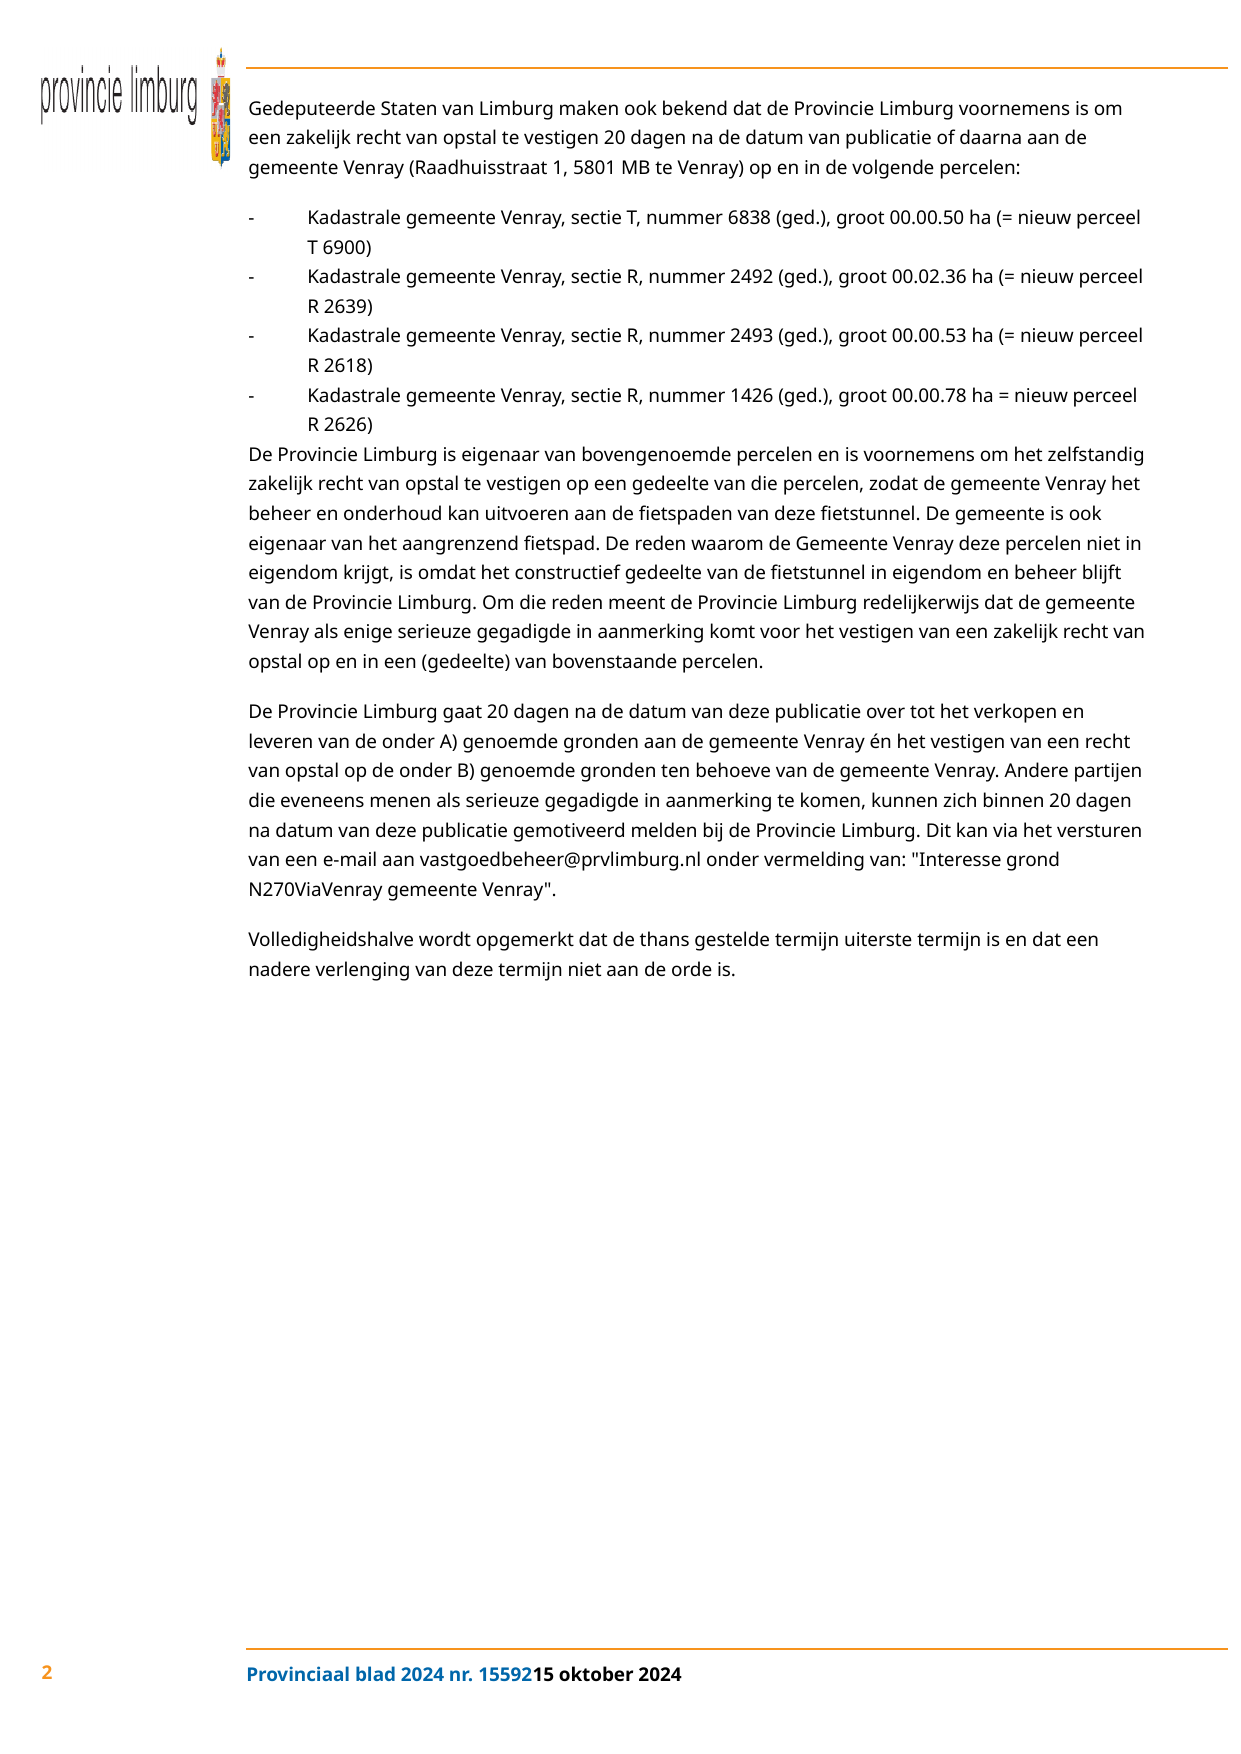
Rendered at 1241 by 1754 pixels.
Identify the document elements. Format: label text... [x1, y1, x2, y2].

text Volledigheidshalve wordt opgemerkt dat de thans gestelde termijn uiterste termijn is en dat een nadere verlenging van deze termijn niet aan de orde is. [248, 926, 1152, 982]
text De Provincie Limburg is eigenaar van bovengenoemde percelen en is voornemens om het zelfstandig zakelijk recht van opstal te vestigen op een gedeelte van die percelen, zodat de gemeente Venray het beheer en onderhoud kan uitvoeren aan de fietspaden van deze fietstunnel. De gemeente is ook eigenaar van het aangrenzend fietspad. De reden waarom de Gemeente Venray deze percelen niet in eigendom krijgt, is omdat het constructief gedeelte van de fietstunnel in eigendom en beheer blijft van de Provincie Limburg. Om die reden meent de Provincie Limburg redelijkerwijs dat de gemeente Venray als enige serieuze gegadigde in aanmerking komt voor het vestigen van een zakelijk recht van opstal op en in een (gedeelte) van bovenstaande percelen. [248, 441, 1152, 674]
text De Provincie Limburg gaat 20 dagen na de datum van deze publicatie over tot het verkopen en leveren van de onder A) genoemde gronden aan de gemeente Venray én het vestigen van een recht van opstal op de onder B) genoemde gronden ten behoeve van de gemeente Venray. Andere partijen die eveneens menen als serieuze gegadigde in aanmerking te komen, kunnen zich binnen 20 dagen na datum van deze publicatie gemotiveerd melden bij de Provincie Limburg. Dit kan via het versturen van een e-mail aan vastgoedbeheer@prvlimburg.nl onder vermelding van: "Interesse grond N270ViaVenray gemeente Venray". [248, 698, 1152, 902]
list Kadastrale gemeente Venray, sectie R, nummer 1426 (ged.), groot 00.00.78 ha = nieuw perceel R 2626) [248, 382, 1152, 437]
list Kadastrale gemeente Venray, sectie T, nummer 6838 (ged.), groot 00.00.50 ha (= nieuw perceel T 6900) [248, 204, 1152, 260]
list Kadastrale gemeente Venray, sectie R, nummer 2493 (ged.), groot 00.00.53 ha (= nieuw perceel R 2618) [248, 323, 1152, 378]
list Kadastrale gemeente Venray, sectie R, nummer 2492 (ged.), groot 00.02.36 ha (= nieuw perceel R 2639) [248, 263, 1152, 319]
picture [41, 47, 231, 172]
text Gedeputeerde Staten van Limburg maken ook bekend dat de Provincie Limburg voornemens is om een zakelijk recht van opstal te vestigen 20 dagen na de datum van publicatie of daarna aan de gemeente Venray (Raadhuisstraat 1, 5801 MB te Venray) op en in de volgende percelen: [248, 95, 1152, 180]
